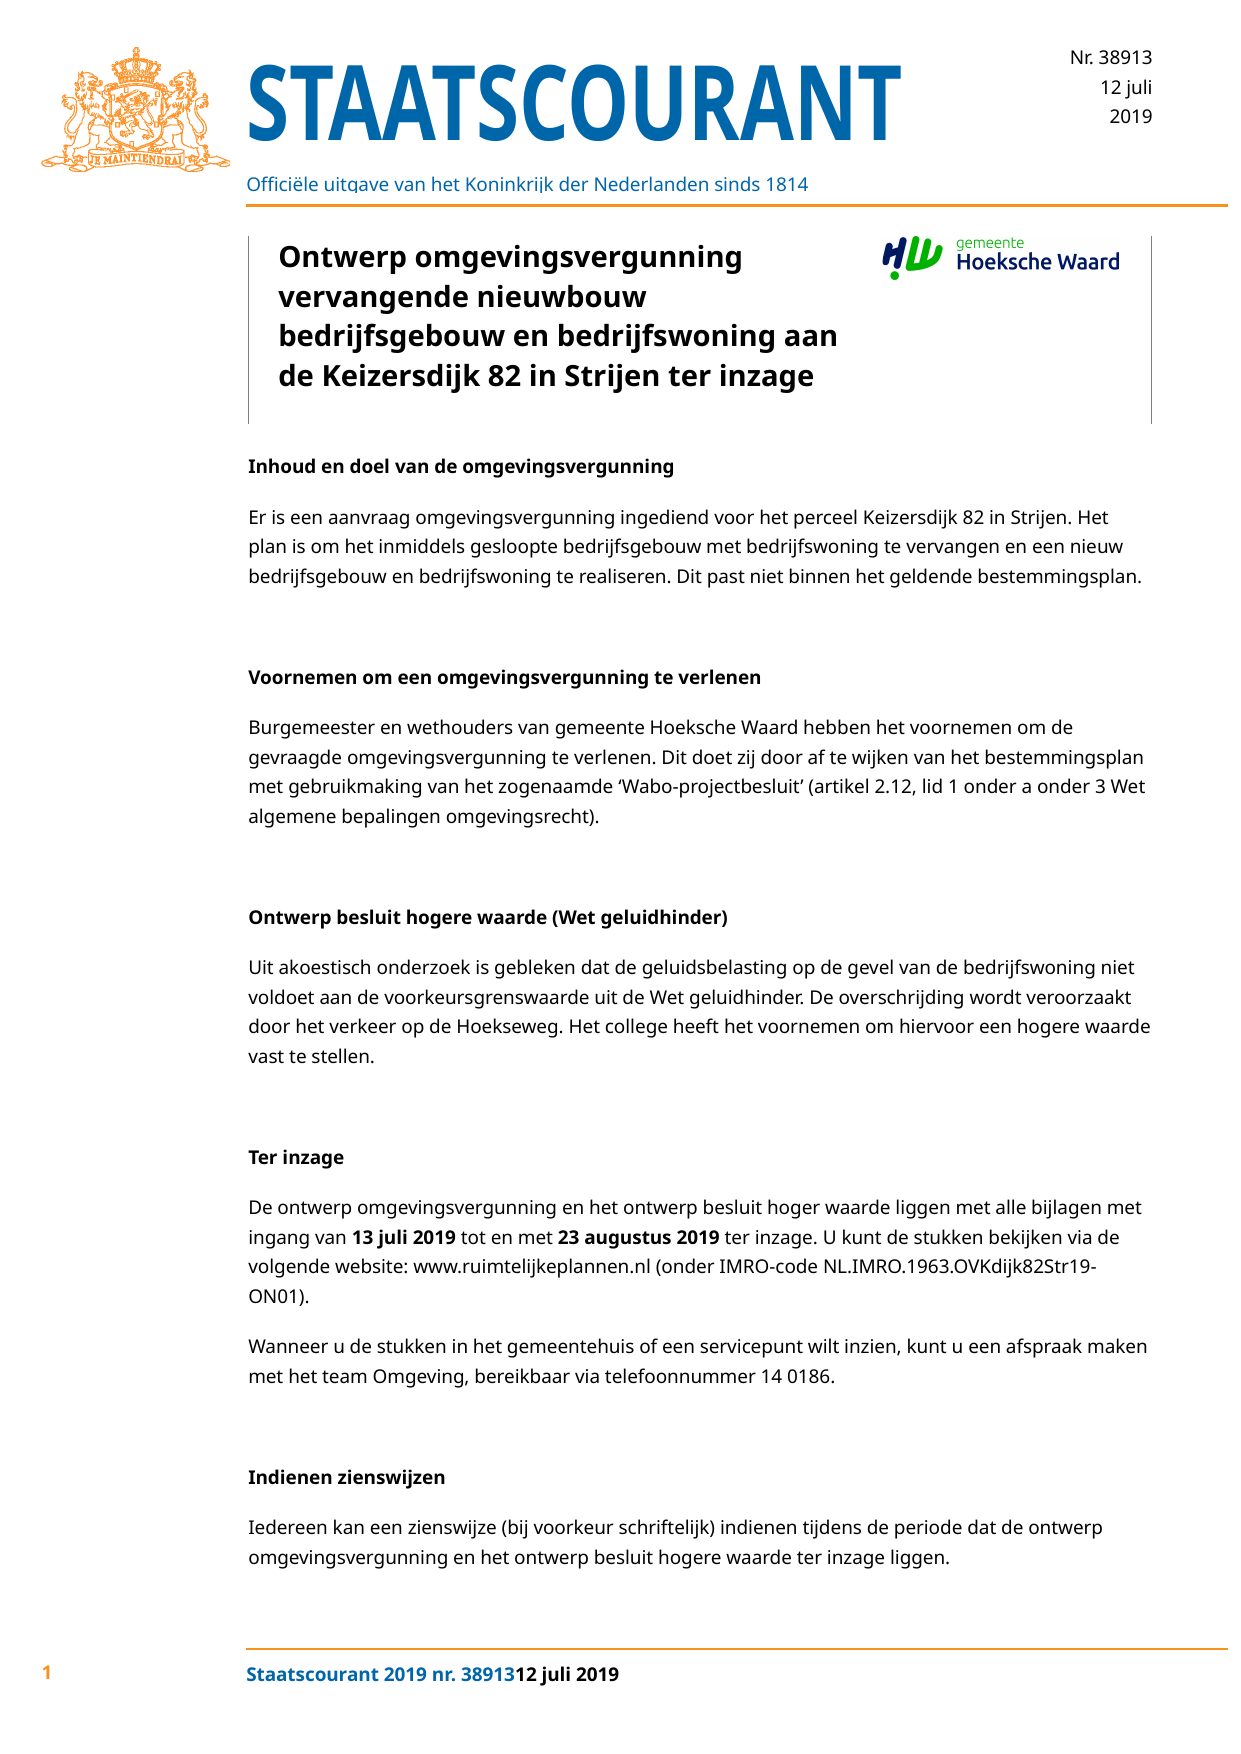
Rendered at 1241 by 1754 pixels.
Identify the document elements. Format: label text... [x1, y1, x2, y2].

text Burgemeester en wethouders van gemeente Hoeksche Waard hebben het voornemen om de gevraagde omgevingsvergunning te verlenen. Dit doet zij door af te wijken van het bestemmingsplan met gebruikmaking van het zogenaamde ‘Wabo-projectbesluit’ (artikel 2.12, lid 1 onder a onder 3 Wet algemene bepalingen omgevingsrecht). [248, 714, 1152, 829]
table_header [850, 236, 1151, 424]
text Uit akoestisch onderzoek is gebleken dat de geluidsbelasting op de gevel van de bedrijfswoning niet voldoet aan de voorkeursgrenswaarde uit de Wet geluidhinder. De overschrijding wordt veroorzaakt door het verkeer op de Hoekseweg. Het college heeft het voornemen om hiervoor een hogere waarde vast te stellen. [248, 954, 1152, 1069]
text Ontwerp besluit hogere waarde (Wet geluidhinder) [248, 904, 1152, 930]
text Iedereen kan een zienswijze (bij voorkeur schriftelijk) indienen tijdens de periode dat de ontwerp omgevingsvergunning en het ontwerp besluit hogere waarde ter inzage liggen. [248, 1514, 1152, 1570]
text Voornemen om een omgevingsvergunning te verlenen [248, 664, 1152, 690]
picture [882, 236, 1119, 280]
text Indienen zienswijzen [248, 1464, 1152, 1490]
text Inhoud en doel van de omgevingsvergunning [248, 454, 1152, 479]
picture [41, 47, 231, 172]
text Er is een aanvraag omgevingsvergunning ingediend voor het perceel Keizersdijk 82 in Strijen. Het plan is om het inmiddels gesloopte bedrijfsgebouw met bedrijfswoning te vervangen en een nieuw bedrijfsgebouw en bedrijfswoning te realiseren. Dit past niet binnen het geldende bestemmingsplan. [248, 504, 1152, 589]
text Ter inzage [248, 1144, 1152, 1170]
table_header Ontwerp omgevingsvergunning vervangende nieuwbouw bedrijfsgebouw en bedrijfswoning aan de Keizersdijk 82 in Strijen ter inzage [249, 236, 850, 424]
text Wanneer u de stukken in het gemeentehuis of een servicepunt wilt inzien, kunt u een afspraak maken met het team Omgeving, bereikbaar via telefoonnummer 14 0186. [248, 1334, 1152, 1389]
text De ontwerp omgevingsvergunning en het ontwerp besluit hoger waarde liggen met alle bijlagen met ingang van 13 juli 2019 tot en met 23 augustus 2019 ter inzage. U kunt de stukken bekijken via de volgende website: www.ruimtelijkeplannen.nl (onder IMRO-code NL.IMRO.1963.OVKdijk82Str19-ON01). [248, 1194, 1152, 1309]
